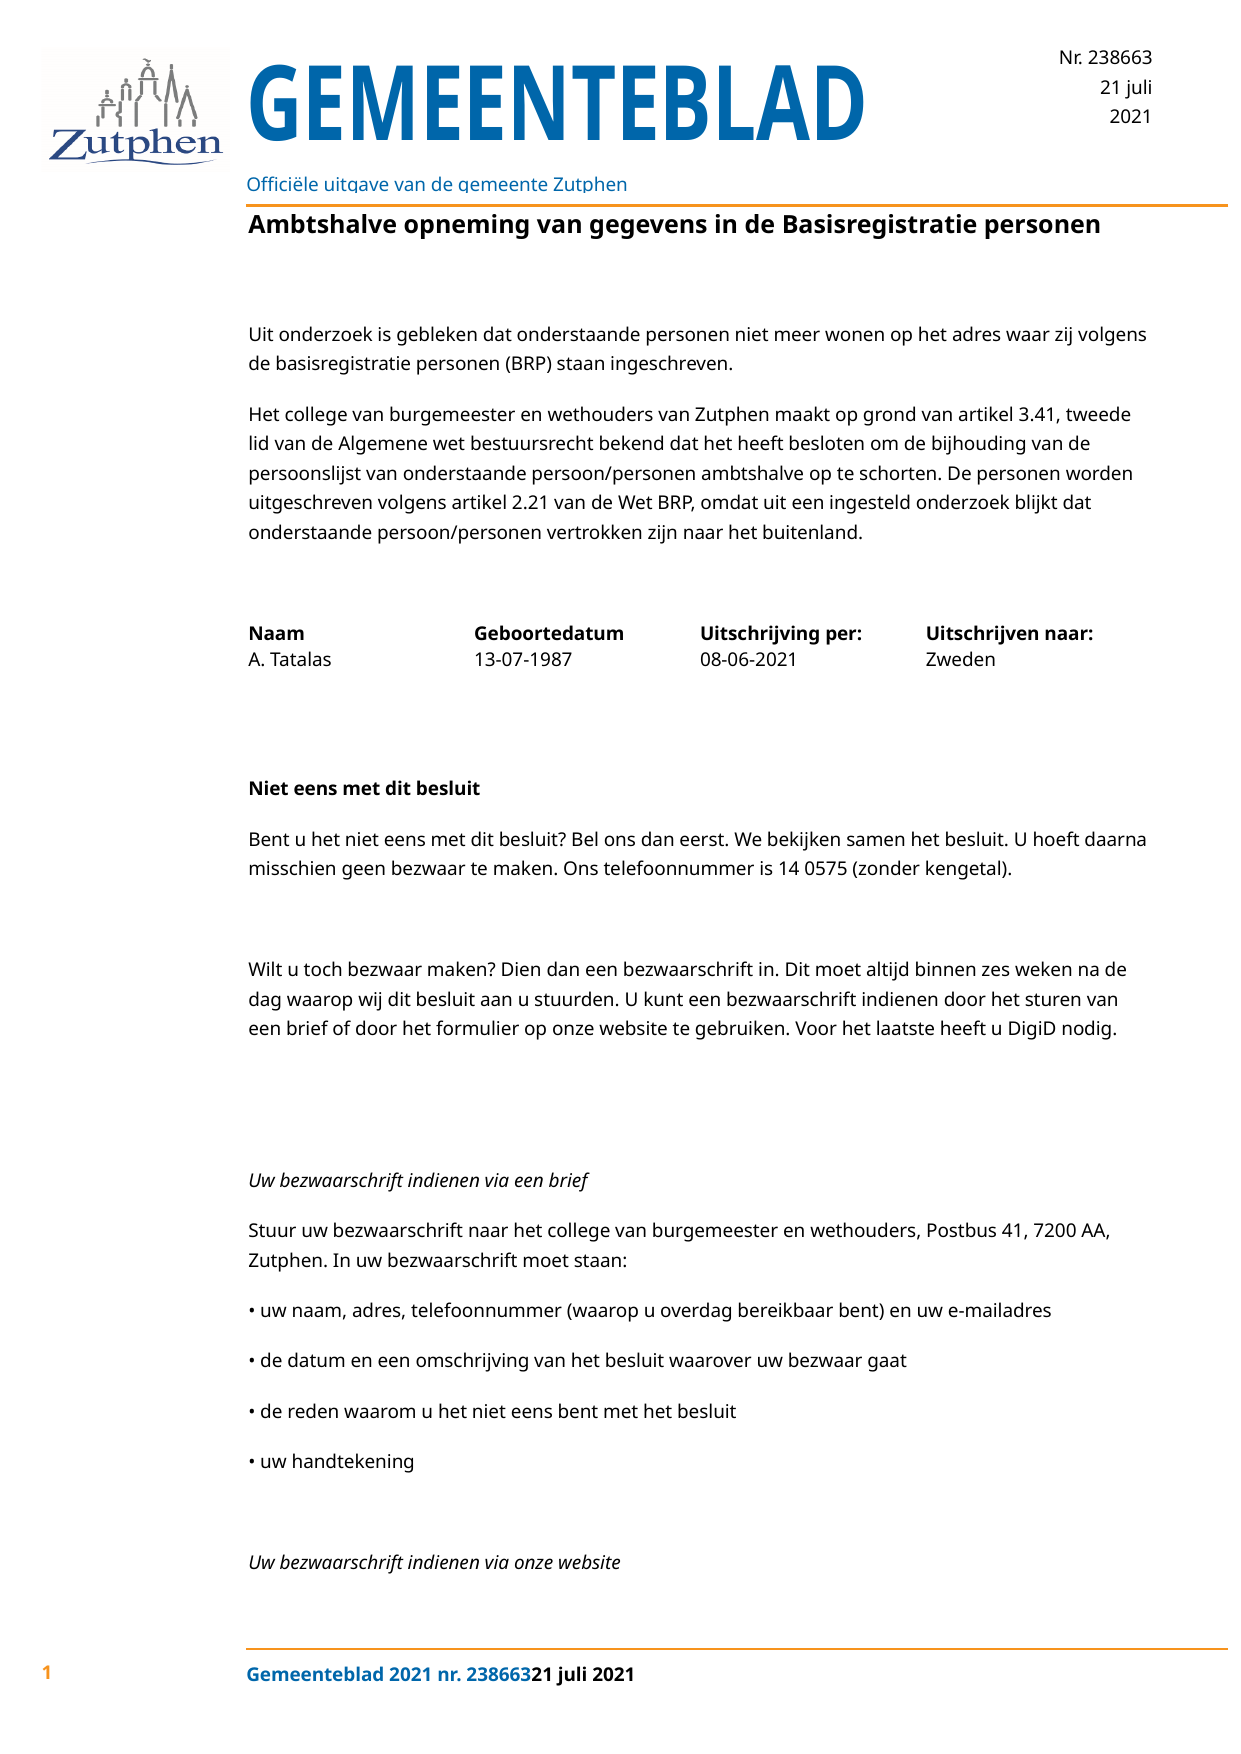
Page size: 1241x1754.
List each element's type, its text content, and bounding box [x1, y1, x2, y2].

text Uw bezwaarschrift indienen via een brief [248, 1167, 1152, 1192]
table_cell 08-06-2021 [700, 646, 926, 671]
text • uw naam, adres, telefoonnummer (waarop u overdag bereikbaar bent) en uw e-mailadres [248, 1297, 1152, 1323]
text Wilt u toch bezwaar maken? Dien dan een bezwaarschrift in. Dit moet altijd binnen zes weken na de dag waarop wij dit besluit aan u stuurden. U kunt een bezwaarschrift indienen door het sturen van een brief of door het formulier op onze website te gebruiken. Voor het laatste heeft u DigiD nodig. [248, 956, 1152, 1041]
table_header Uitschrijving per: [700, 620, 926, 646]
table_header Geboortedatum [474, 620, 700, 646]
table_header Uitschrijven naar: [926, 620, 1152, 646]
text Uw bezwaarschrift indienen via onze website [248, 1549, 1152, 1575]
table_cell Zweden [926, 646, 1152, 671]
table_header Naam [248, 620, 474, 646]
picture [41, 47, 231, 172]
table_cell 13-07-1987 [474, 646, 700, 671]
text Bent u het niet eens met dit besluit? Bel ons dan eerst. We bekijken samen het besluit. U hoeft daarna misschien geen bezwaar te maken. Ons telefoonnummer is 14 0575 (zonder kengetal). [248, 826, 1152, 881]
text Stuur uw bezwaarschrift naar het college van burgemeester en wethouders, Postbus 41, 7200 AA, Zutphen. In uw bezwaarschrift moet staan: [248, 1217, 1152, 1272]
text • uw handtekening [248, 1448, 1152, 1474]
text Ambtshalve opneming van gegevens in de Basisregistratie personen [248, 207, 1152, 241]
text • de datum en een omschrijving van het besluit waarover uw bezwaar gaat [248, 1348, 1152, 1373]
text • de reden waarom u het niet eens bent met het besluit [248, 1398, 1152, 1424]
text Uit onderzoek is gebleken dat onderstaande personen niet meer wonen op het adres waar zij volgens de basisregistratie personen (BRP) staan ingeschreven. [248, 321, 1152, 376]
text Het college van burgemeester en wethouders van Zutphen maakt op grond van artikel 3.41, tweede lid van de Algemene wet bestuursrecht bekend dat het heeft besloten om de bijhouding van de persoonslijst van onderstaande persoon/personen ambtshalve op te schorten. De personen worden uitgeschreven volgens artikel 2.21 van de Wet BRP, omdat uit een ingesteld onderzoek blijkt dat onderstaande persoon/personen vertrokken zijn naar het buitenland. [248, 401, 1152, 545]
text Niet eens met dit besluit [248, 776, 1152, 801]
table_cell A. Tatalas [248, 646, 474, 671]
